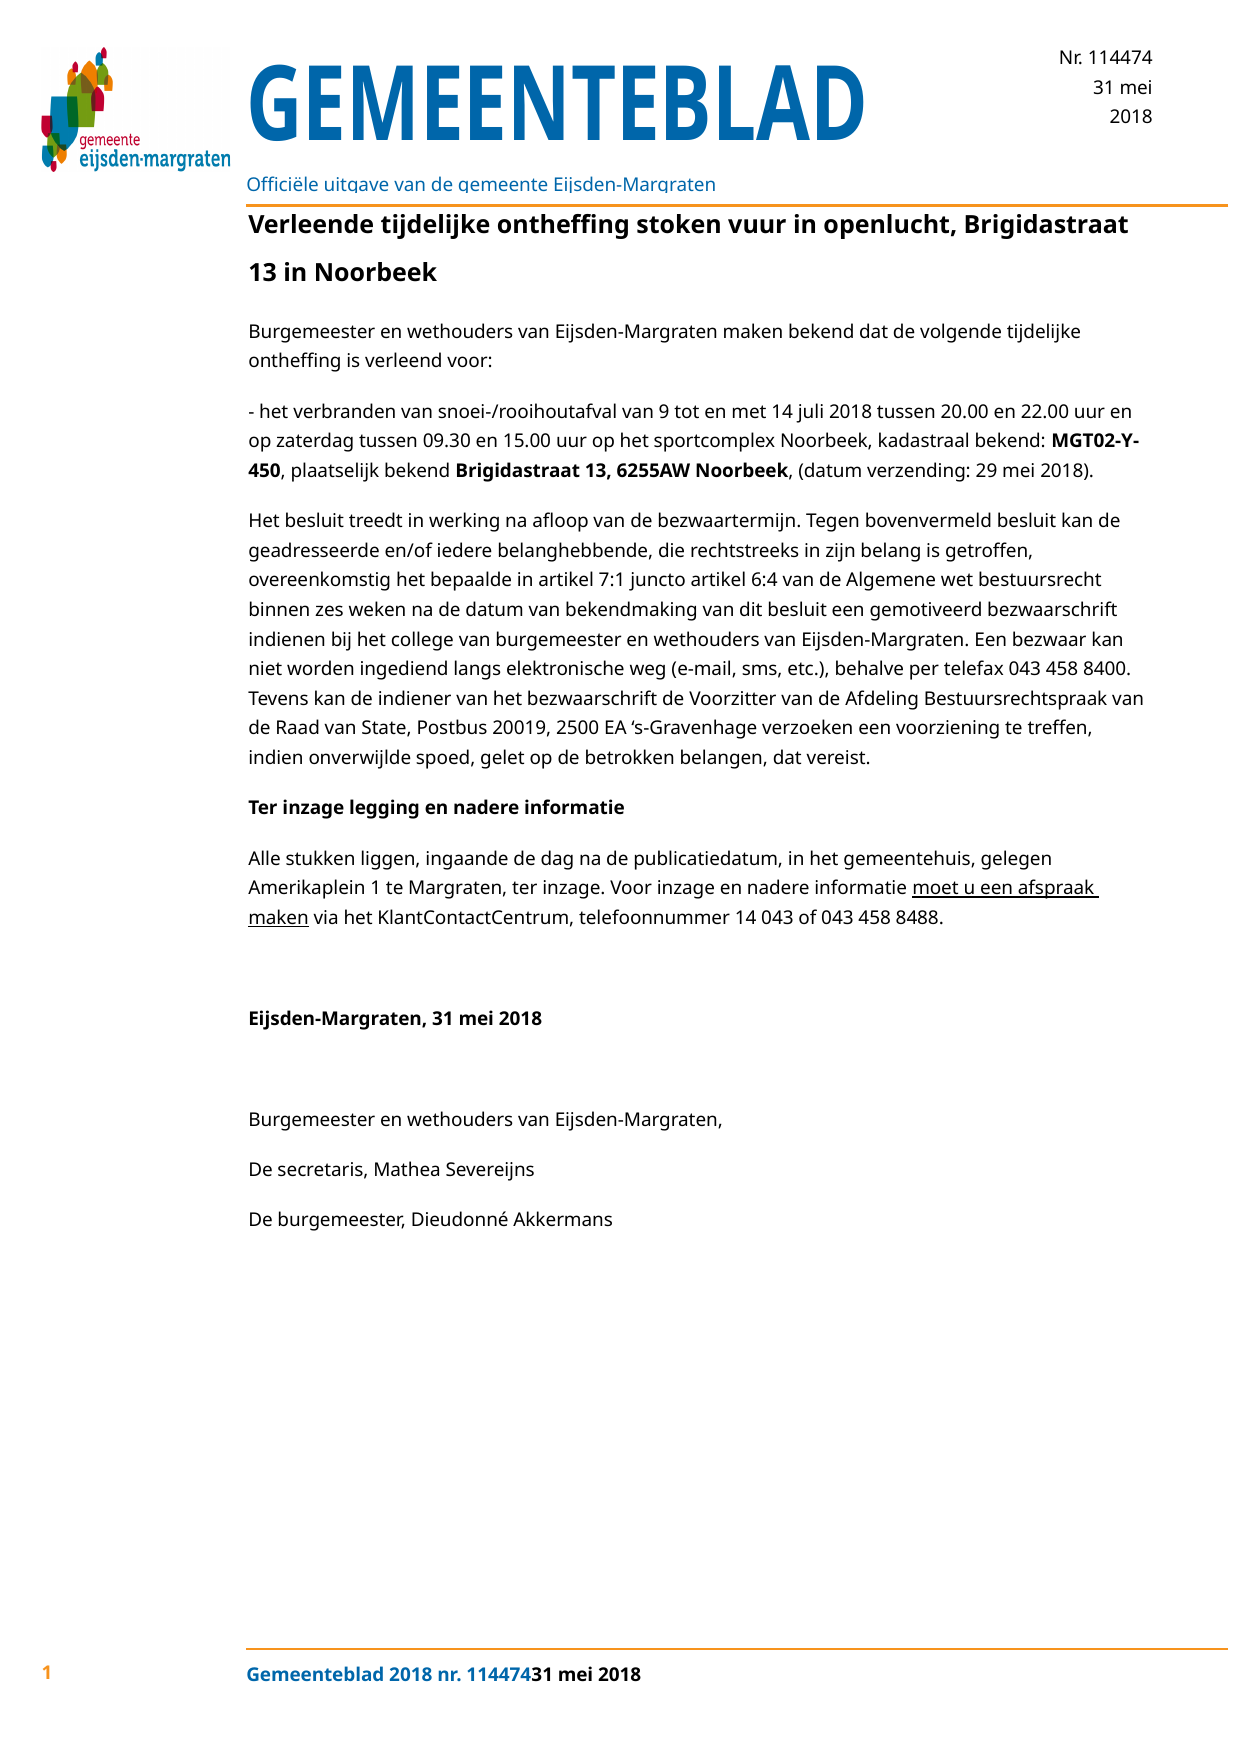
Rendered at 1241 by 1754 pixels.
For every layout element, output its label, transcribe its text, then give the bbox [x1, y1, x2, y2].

text Burgemeester en wethouders van Eijsden-Margraten maken bekend dat de volgende tijdelijke ontheffing is verleend voor: [248, 318, 1152, 373]
text Verleende tijdelijke ontheffing stoken vuur in openlucht, Brigidastraat 13 in Noorbeek [248, 207, 1152, 288]
text Alle stukken liggen, ingaande de dag na de publicatiedatum, in het gemeentehuis, gelegen Amerikaplein 1 te Margraten, ter inzage. Voor inzage en nadere informatie moet u een afspraak maken via het KlantContactCentrum, telefoonnummer 14 043 of 043 458 8488. [248, 845, 1152, 930]
text Eijsden-Margraten, 31 mei 2018 [248, 1005, 1152, 1031]
text - het verbranden van snoei-/rooihoutafval van 9 tot en met 14 juli 2018 tussen 20.00 en 22.00 uur en op zaterdag tussen 09.30 en 15.00 uur op het sportcomplex Noorbeek, kadastraal bekend: MGT02-Y-450, plaatselijk bekend Brigidastraat 13, 6255AW Noorbeek, (datum verzending: 29 mei 2018). [248, 398, 1152, 483]
text Het besluit treedt in werking na afloop van de bezwaartermijn. Tegen bovenvermeld besluit kan de geadresseerde en/of iedere belanghebbende, die rechtstreeks in zijn belang is getroffen, overeenkomstig het bepaalde in artikel 7:1 juncto artikel 6:4 van de Algemene wet bestuursrecht binnen zes weken na de datum van bekendmaking van dit besluit een gemotiveerd bezwaarschrift indienen bij het college van burgemeester en wethouders van Eijsden-Margraten. Een bezwaar kan niet worden ingediend langs elektronische weg (e-mail, sms, etc.), behalve per telefax 043 458 8400. Tevens kan de indiener van het bezwaarschrift de Voorzitter van de Afdeling Bestuursrechtspraak van de Raad van State, Postbus 20019, 2500 EA ‘s-Gravenhage verzoeken een voorziening te treffen, indien onverwijlde spoed, gelet op de betrokken belangen, dat vereist. [248, 507, 1152, 770]
text De burgemeester, Dieudonné Akkermans [248, 1207, 1152, 1232]
text Ter inzage legging en nadere informatie [248, 794, 1152, 820]
text De secretaris, Mathea Severeijns [248, 1156, 1152, 1182]
picture [41, 47, 231, 172]
text Burgemeester en wethouders van Eijsden-Margraten, [248, 1106, 1152, 1132]
